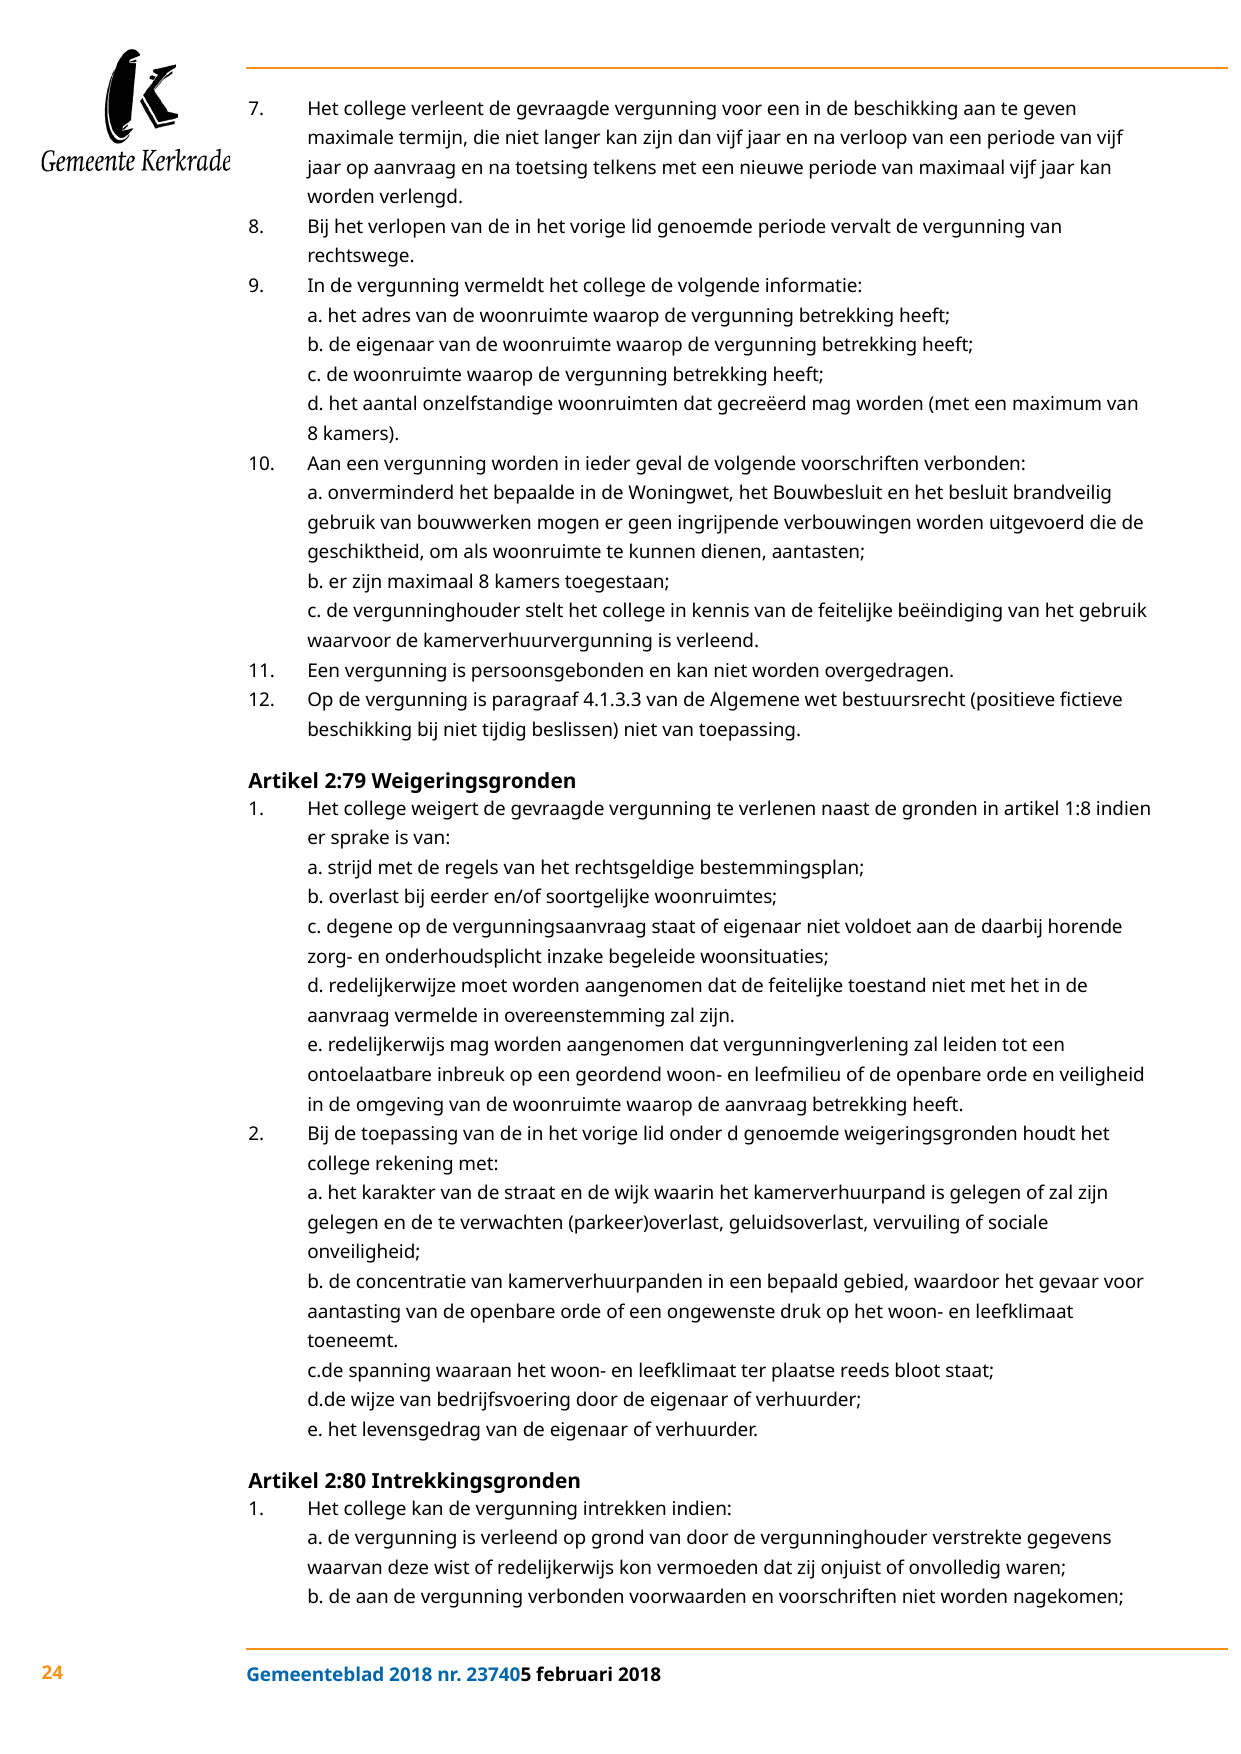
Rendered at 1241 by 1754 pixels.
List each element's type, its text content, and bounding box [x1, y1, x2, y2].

list Aan een vergunning worden in ieder geval de volgende voorschriften verbonden: [248, 450, 1152, 476]
list c. de vergunninghouder stelt het college in kennis van de feitelijke beëindiging van het gebruik waarvoor de kamerverhuurvergunning is verleend. [248, 598, 1152, 653]
text Artikel 2:79 Weigeringsgronden [248, 766, 1152, 795]
list a. het karakter van de straat en de wijk waarin het kamerverhuurpand is gelegen of zal zijn gelegen en de te verwachten (parkeer)overlast, geluidsoverlast, vervuiling of sociale onveiligheid; [248, 1179, 1152, 1264]
list Het college verleent de gevraagde vergunning voor een in de beschikking aan te geven maximale termijn, die niet langer kan zijn dan vijf jaar en na verloop van een periode van vijf jaar op aanvraag en na toetsing telkens met een nieuwe periode van maximaal vijf jaar kan worden verlengd. [248, 95, 1152, 209]
list d. redelijkerwijze moet worden aangenomen dat de feitelijke toestand niet met het in de aanvraag vermelde in overeenstemming zal zijn. [248, 972, 1152, 1028]
list Het college kan de vergunning intrekken indien: [248, 1495, 1152, 1521]
list a. het adres van de woonruimte waarop de vergunning betrekking heeft; [248, 302, 1152, 328]
list a. onverminderd het bepaalde in de Woningwet, het Bouwbesluit en het besluit brandveilig gebruik van bouwwerken mogen er geen ingrijpende verbouwingen worden uitgevoerd die de geschiktheid, om als woonruimte te kunnen dienen, aantasten; [248, 479, 1152, 564]
list e. het levensgedrag van de eigenaar of verhuurder. [248, 1416, 1152, 1442]
list c. degene op de vergunningsaanvraag staat of eigenaar niet voldoet aan de daarbij horende zorg- en onderhoudsplicht inzake begeleide woonsituaties; [248, 913, 1152, 968]
list Het college weigert de gevraagde vergunning te verlenen naast de gronden in artikel 1:8 indien er sprake is van: [248, 795, 1152, 850]
list Bij het verlopen van de in het vorige lid genoemde periode vervalt de vergunning van rechtswege. [248, 213, 1152, 268]
list a. de vergunning is verleend op grond van door de vergunninghouder verstrekte gegevens waarvan deze wist of redelijkerwijs kon vermoeden dat zij onjuist of onvolledig waren; [248, 1524, 1152, 1580]
list b. overlast bij eerder en/of soortgelijke woonruimtes; [248, 884, 1152, 909]
list Bij de toepassing van de in het vorige lid onder d genoemde weigeringsgronden houdt het college rekening met: [248, 1120, 1152, 1176]
list d. het aantal onzelfstandige woonruimten dat gecreëerd mag worden (met een maximum van 8 kamers). [248, 391, 1152, 446]
list In de vergunning vermeldt het college de volgende informatie: [248, 272, 1152, 298]
text Artikel 2:80 Intrekkingsgronden [248, 1467, 1152, 1495]
list Op de vergunning is paragraaf 4.1.3.3 van de Algemene wet bestuursrecht (positieve fictieve beschikking bij niet tijdig beslissen) niet van toepassing. [248, 686, 1152, 742]
list b. de aan de vergunning verbonden voorwaarden en voorschriften niet worden nagekomen; [248, 1584, 1152, 1609]
list b. er zijn maximaal 8 kamers toegestaan; [248, 568, 1152, 594]
list e. redelijkerwijs mag worden aangenomen dat vergunningverlening zal leiden tot een ontoelaatbare inbreuk op een geordend woon- en leefmilieu of de openbare orde en veiligheid in de omgeving van de woonruimte waarop de aanvraag betrekking heeft. [248, 1032, 1152, 1116]
list c.de spanning waaraan het woon- en leefklimaat ter plaatse reeds bloot staat; [248, 1357, 1152, 1383]
picture [41, 47, 231, 172]
list b. de eigenaar van de woonruimte waarop de vergunning betrekking heeft; [248, 331, 1152, 357]
list c. de woonruimte waarop de vergunning betrekking heeft; [248, 361, 1152, 387]
list b. de concentratie van kamerverhuurpanden in een bepaald gebied, waardoor het gevaar voor aantasting van de openbare orde of een ongewenste druk op het woon- en leefklimaat toeneemt. [248, 1268, 1152, 1353]
list a. strijd met de regels van het rechtsgeldige bestemmingsplan; [248, 854, 1152, 880]
list d.de wijze van bedrijfsvoering door de eigenaar of verhuurder; [248, 1387, 1152, 1412]
list Een vergunning is persoonsgebonden en kan niet worden overgedragen. [248, 657, 1152, 683]
